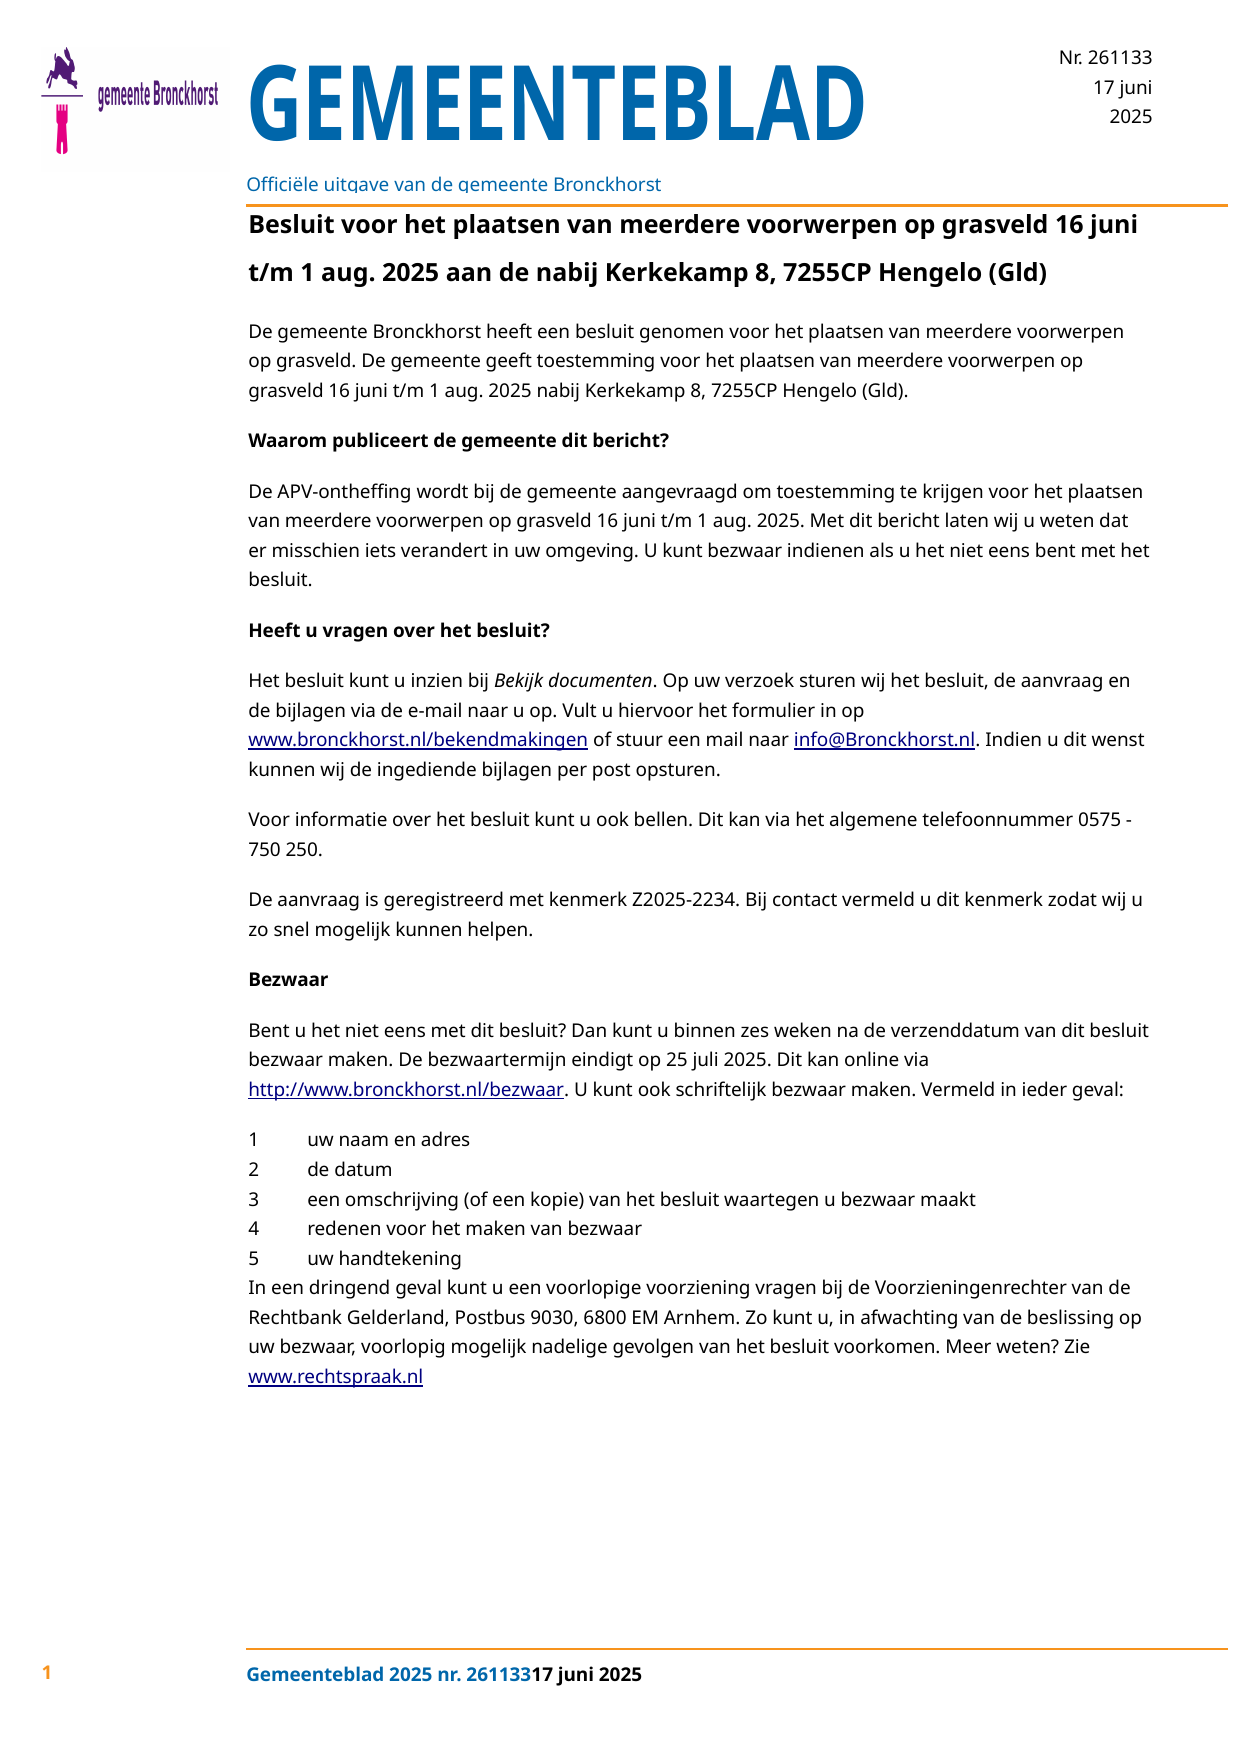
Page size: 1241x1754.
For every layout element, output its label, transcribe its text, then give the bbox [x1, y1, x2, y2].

text Heeft u vragen over het besluit? [248, 617, 1152, 643]
text De aanvraag is geregistreerd met kenmerk Z2025-2234. Bij contact vermeld u dit kenmerk zodat wij u zo snel mogelijk kunnen helpen. [248, 887, 1152, 942]
text Bezwaar [248, 967, 1152, 992]
list uw handtekening [248, 1245, 1152, 1271]
text Voor informatie over het besluit kunt u ook bellen. Dit kan via het algemene telefoonnummer 0575 - 750 250. [248, 807, 1152, 862]
text In een dringend geval kunt u een voorlopige voorziening vragen bij de Voorzieningenrechter van de Rechtbank Gelderland, Postbus 9030, 6800 EM Arnhem. Zo kunt u, in afwachting van de beslissing op uw bezwaar, voorlopig mogelijk nadelige gevolgen van het besluit voorkomen. Meer weten? Zie www.rechtspraak.nl [248, 1274, 1152, 1389]
picture [41, 47, 231, 172]
text Besluit voor het plaatsen van meerdere voorwerpen op grasveld 16 juni t/m 1 aug. 2025 aan de nabij Kerkekamp 8, 7255CP Hengelo (Gld) [248, 207, 1152, 288]
text Bent u het niet eens met dit besluit? Dan kunt u binnen zes weken na de verzenddatum van dit besluit bezwaar maken. De bezwaartermijn eindigt op 25 juli 2025. Dit kan online via http://www.bronckhorst.nl/bezwaar. U kunt ook schriftelijk bezwaar maken. Vermeld in ieder geval: [248, 1017, 1152, 1102]
list redenen voor het maken van bezwaar [248, 1215, 1152, 1241]
list uw naam en adres [248, 1127, 1152, 1152]
list een omschrijving (of een kopie) van het besluit waartegen u bezwaar maakt [248, 1186, 1152, 1212]
text Het besluit kunt u inzien bij Bekijk documenten. Op uw verzoek sturen wij het besluit, de aanvraag en de bijlagen via de e-mail naar u op. Vult u hiervoor het formulier in op www.bronckhorst.nl/bekendmakingen of stuur een mail naar info@Bronckhorst.nl. Indien u dit wenst kunnen wij de ingediende bijlagen per post opsturen. [248, 667, 1152, 782]
text Waarom publiceert de gemeente dit bericht? [248, 427, 1152, 453]
list de datum [248, 1156, 1152, 1182]
text De gemeente Bronckhorst heeft een besluit genomen voor het plaatsen van meerdere voorwerpen op grasveld. De gemeente geeft toestemming voor het plaatsen van meerdere voorwerpen op grasveld 16 juni t/m 1 aug. 2025 nabij Kerkekamp 8, 7255CP Hengelo (Gld). [248, 318, 1152, 403]
text De APV-ontheffing wordt bij de gemeente aangevraagd om toestemming te krijgen voor het plaatsen van meerdere voorwerpen op grasveld 16 juni t/m 1 aug. 2025. Met dit bericht laten wij u weten dat er misschien iets verandert in uw omgeving. U kunt bezwaar indienen als u het niet eens bent met het besluit. [248, 478, 1152, 592]
